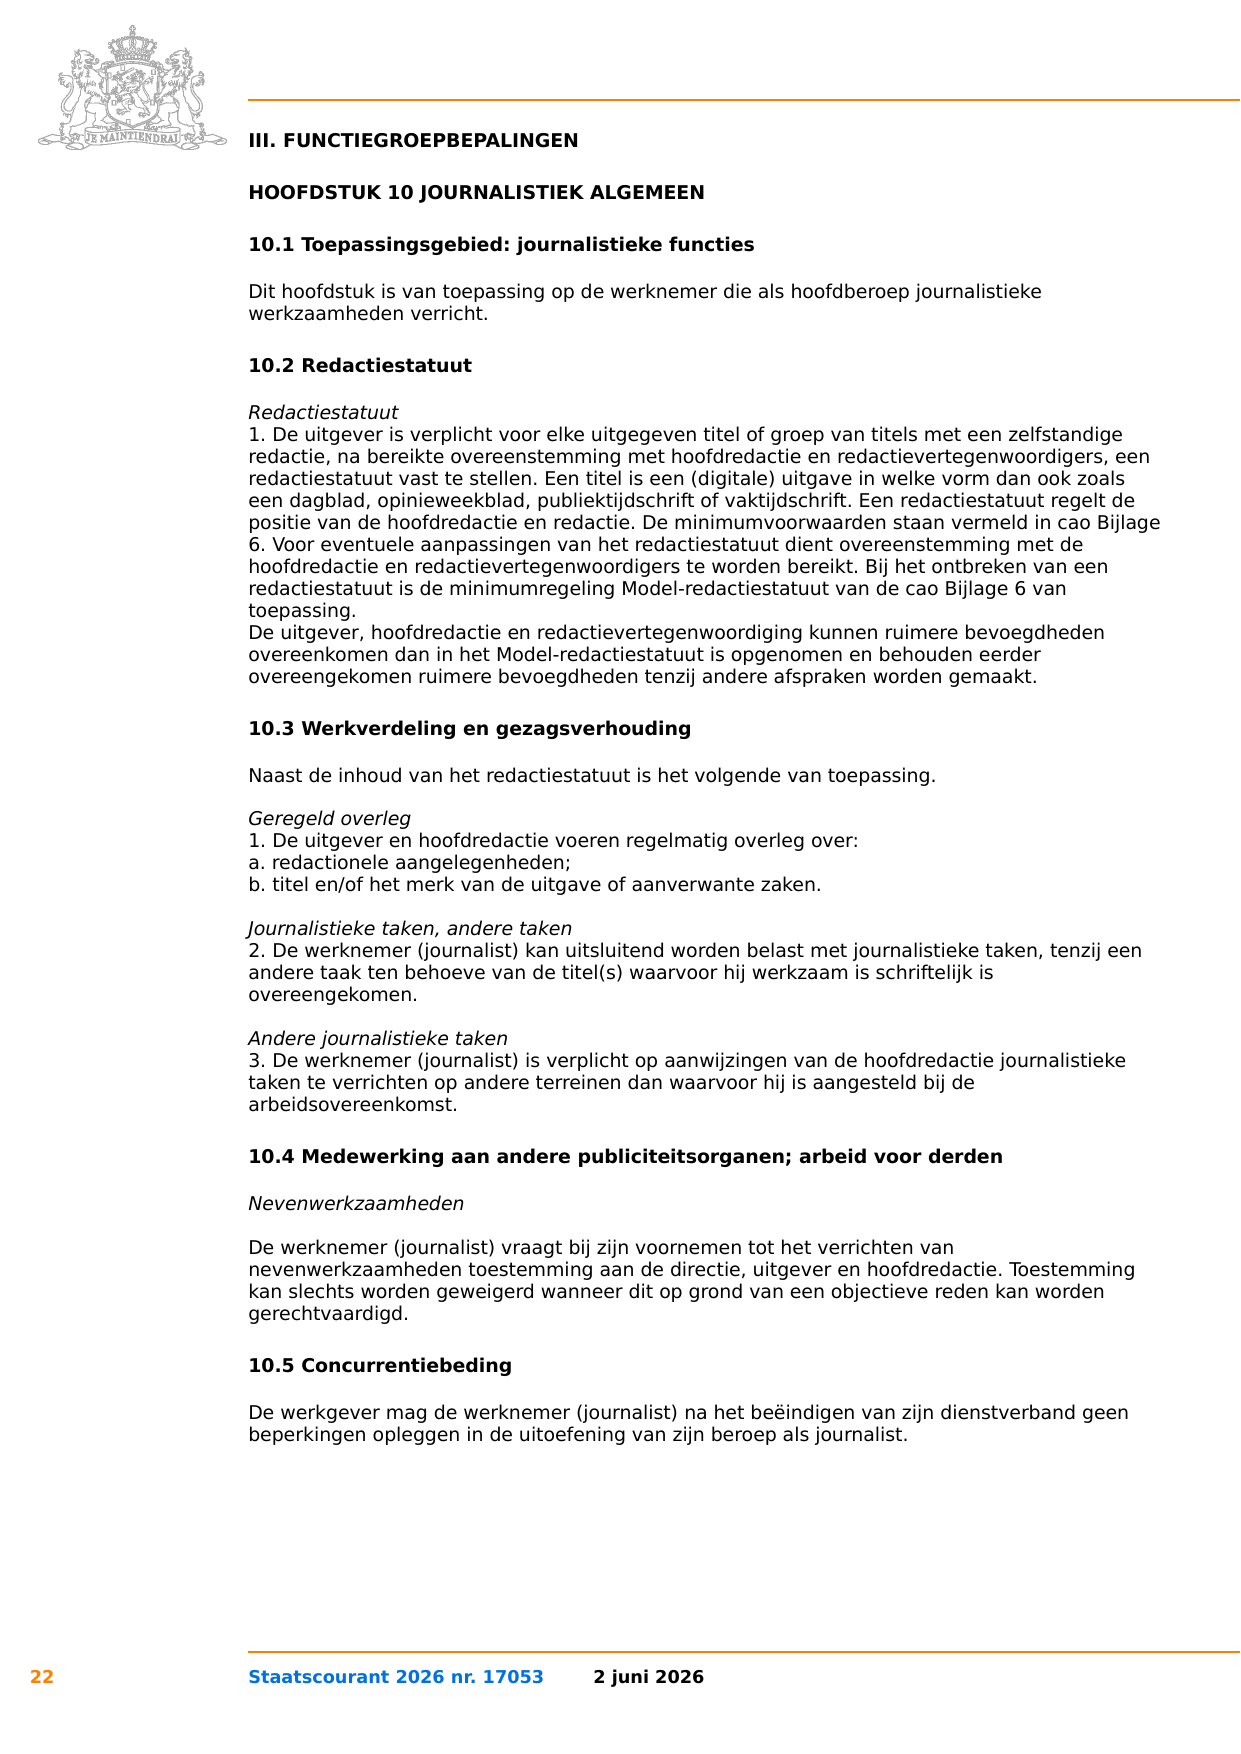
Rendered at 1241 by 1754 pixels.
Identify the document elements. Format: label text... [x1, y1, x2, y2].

text De uitgever, hoofdredactie en redactievertegenwoordiging kunnen ruimere bevoegdheden overeenkomen dan in het Model-redactiestatuut is opgenomen en behouden eerder overeengekomen ruimere bevoegdheden tenzij andere afspraken worden gemaakt. [248, 622, 1163, 687]
text 1. De uitgever en hoofdredactie voeren regelmatig overleg over: [248, 830, 1163, 852]
subtitle Redactiestatuut [248, 402, 1163, 424]
text 2. De werknemer (journalist) kan uitsluitend worden belast met journalistieke taken, tenzij een andere taak ten behoeve van de titel(s) waarvoor hij werkzaam is schriftelijk is overeengekomen. [248, 940, 1163, 1006]
picture [38, 25, 227, 150]
text b. titel en/of het merk van de uitgave of aanverwante zaken. [248, 874, 1163, 896]
text De werknemer (journalist) vraagt bij zijn voornemen tot het verrichten van nevenwerkzaamheden toestemming aan de directie, uitgever en hoofdredactie. Toestemming kan slechts worden geweigerd wanneer dit op grond van een objectieve reden kan worden gerechtvaardigd. [248, 1237, 1163, 1324]
subtitle 10.2 Redactiestatuut [248, 355, 1163, 377]
subtitle Nevenwerkzaamheden [248, 1193, 1163, 1215]
subtitle Geregeld overleg [248, 808, 1163, 830]
text Naast de inhoud van het redactiestatuut is het volgende van toepassing. [248, 764, 1163, 786]
text 1. De uitgever is verplicht voor elke uitgegeven titel of groep van titels met een zelfstandige redactie, na bereikte overeenstemming met hoofdredactie en redactievertegenwoordigers, een redactiestatuut vast te stellen. Een titel is een (digitale) uitgave in welke vorm dan ook zoals een dagblad, opinieweekblad, publiektijdschrift of vaktijdschrift. Een redactiestatuut regelt de positie van de hoofdredactie en redactie. De minimumvoorwaarden staan vermeld in cao Bijlage 6. Voor eventuele aanpassingen van het redactiestatuut dient overeenstemming met de hoofdredactie en redactievertegenwoordigers te worden bereikt. Bij het ontbreken van een redactiestatuut is de minimumregeling Model-redactiestatuut van de cao Bijlage 6 van toepassing. [248, 424, 1163, 622]
text Dit hoofdstuk is van toepassing op de werknemer die als hoofdberoep journalistieke werkzaamheden verricht. [248, 281, 1163, 325]
text 3. De werknemer (journalist) is verplicht op aanwijzingen van de hoofdredactie journalistieke taken te verrichten op andere terreinen dan waarvoor hij is aangesteld bij de arbeidsovereenkomst. [248, 1050, 1163, 1116]
subtitle Andere journalistieke taken [248, 1028, 1163, 1050]
subtitle Journalistieke taken, andere taken [248, 918, 1163, 940]
subtitle 10.1 Toepassingsgebied: journalistieke functies [248, 234, 1163, 256]
subtitle 10.3 Werkverdeling en gezagsverhouding [248, 717, 1163, 739]
subtitle HOOFDSTUK 10 JOURNALISTIEK ALGEMEEN [248, 182, 1163, 204]
subtitle III. FUNCTIEGROEPBEPALINGEN [248, 130, 1163, 152]
subtitle 10.5 Concurrentiebeding [248, 1354, 1163, 1377]
subtitle 10.4 Medewerking aan andere publiciteitsorganen; arbeid voor derden [248, 1146, 1163, 1168]
text a. redactionele aangelegenheden; [248, 852, 1163, 874]
text De werkgever mag de werknemer (journalist) na het beëindigen van zijn dienstverband geen beperkingen opleggen in de uitoefening van zijn beroep als journalist. [248, 1402, 1163, 1446]
